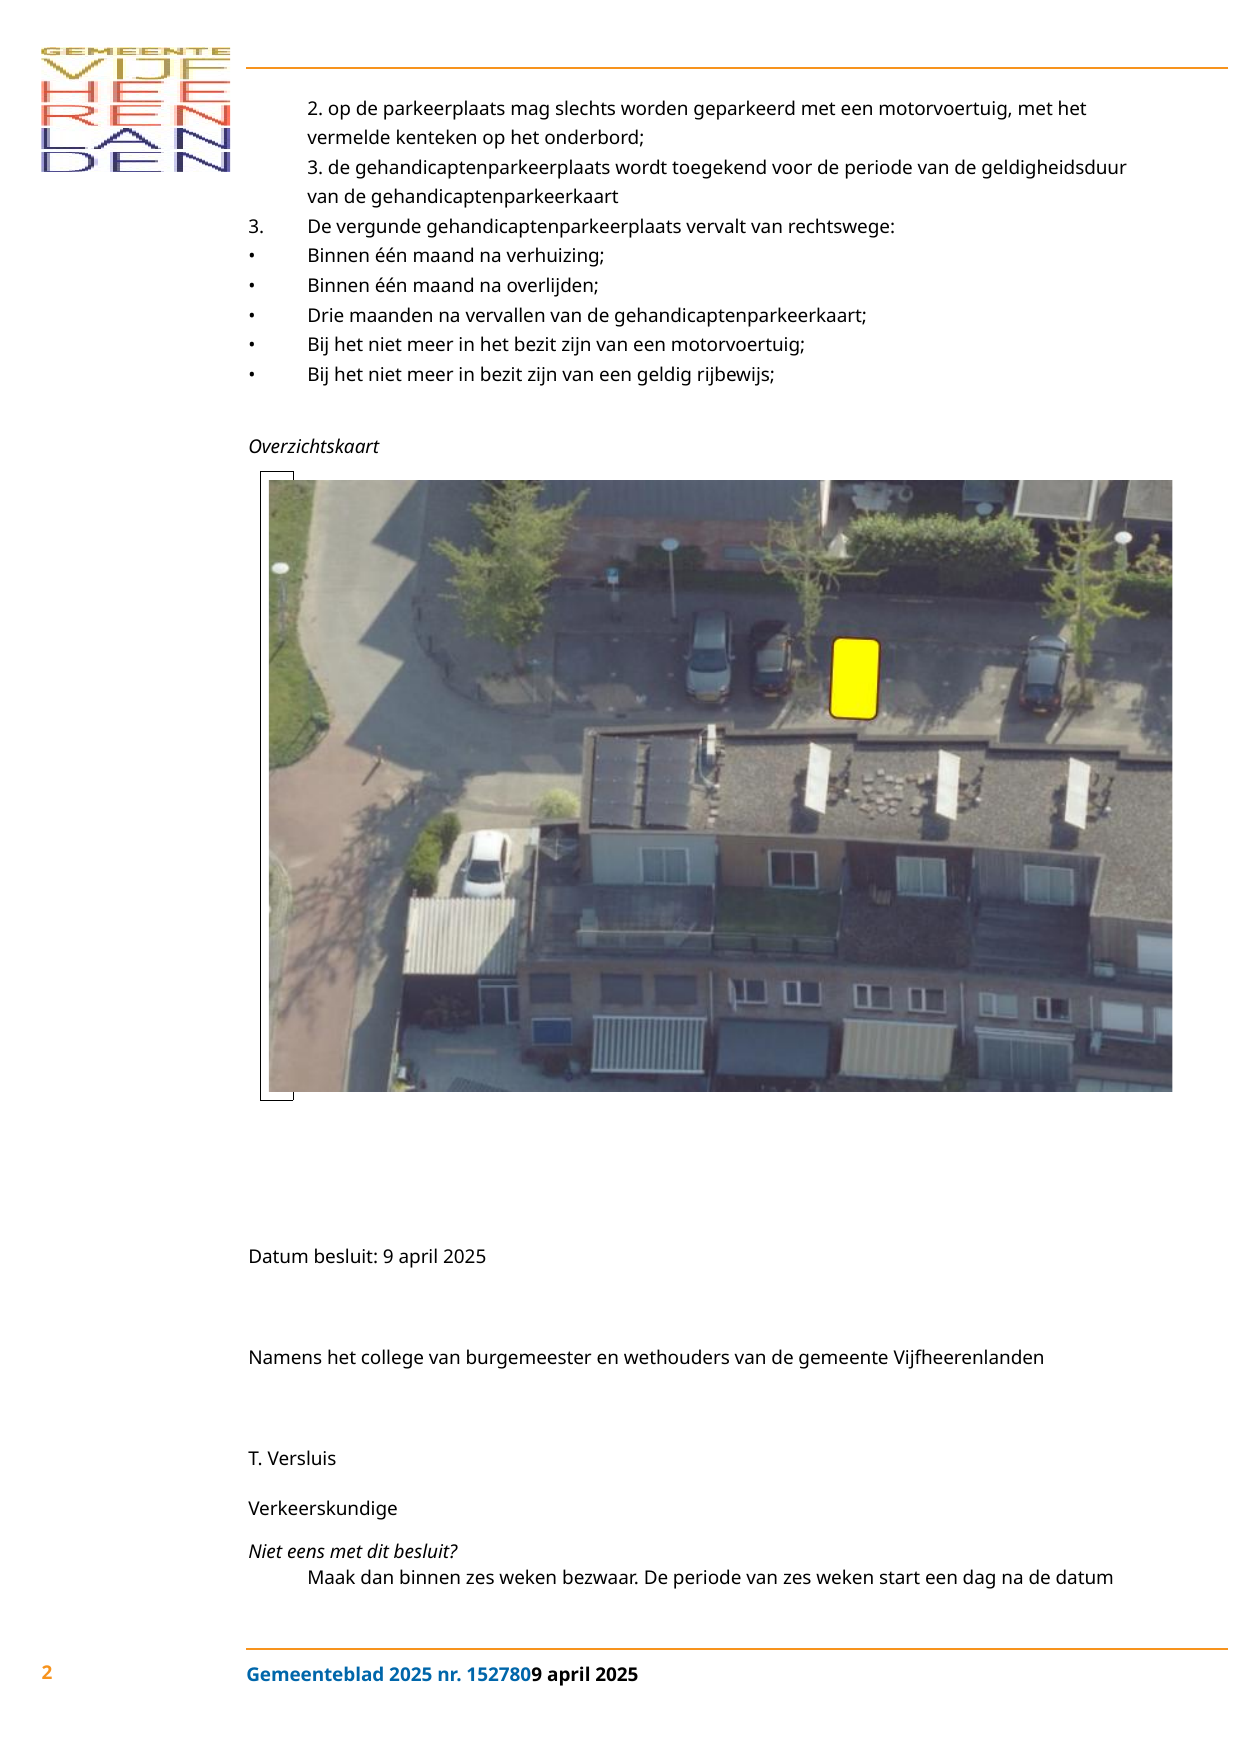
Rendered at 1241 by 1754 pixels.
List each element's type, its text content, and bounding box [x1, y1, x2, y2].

text T. Versluis [248, 1445, 1152, 1471]
list De vergunde gehandicaptenparkeerplaats vervalt van rechtswege: [248, 213, 1152, 239]
picture [41, 47, 231, 172]
list Binnen één maand na overlijden; [248, 272, 1152, 298]
text Datum besluit: 9 april 2025 [248, 1243, 1152, 1269]
picture [268, 480, 1173, 1092]
text Namens het college van burgemeester en wethouders van de gemeente Vijfheerenlanden [248, 1344, 1152, 1370]
list Bij het niet meer in bezit zijn van een geldig rijbewijs; [248, 361, 1152, 387]
list 2. op de parkeerplaats mag slechts worden geparkeerd met een motorvoertuig, met het vermelde kenteken op het onderbord; [248, 95, 1152, 150]
list Maak dan binnen zes weken bezwaar. De periode van zes weken start een dag na de datum [248, 1564, 1152, 1590]
text Niet eens met dit besluit? [248, 1538, 1152, 1564]
list 3. de gehandicaptenparkeerplaats wordt toegekend voor de periode van de geldigheidsduur van de gehandicaptenparkeerkaart [248, 154, 1152, 209]
text Verkeerskundige [248, 1495, 1152, 1521]
text Overzichtskaart [248, 434, 1152, 459]
list Bij het niet meer in het bezit zijn van een motorvoertuig; [248, 331, 1152, 357]
list Binnen één maand na verhuizing; [248, 243, 1152, 268]
list Drie maanden na vervallen van de gehandicaptenparkeerkaart; [248, 302, 1152, 328]
